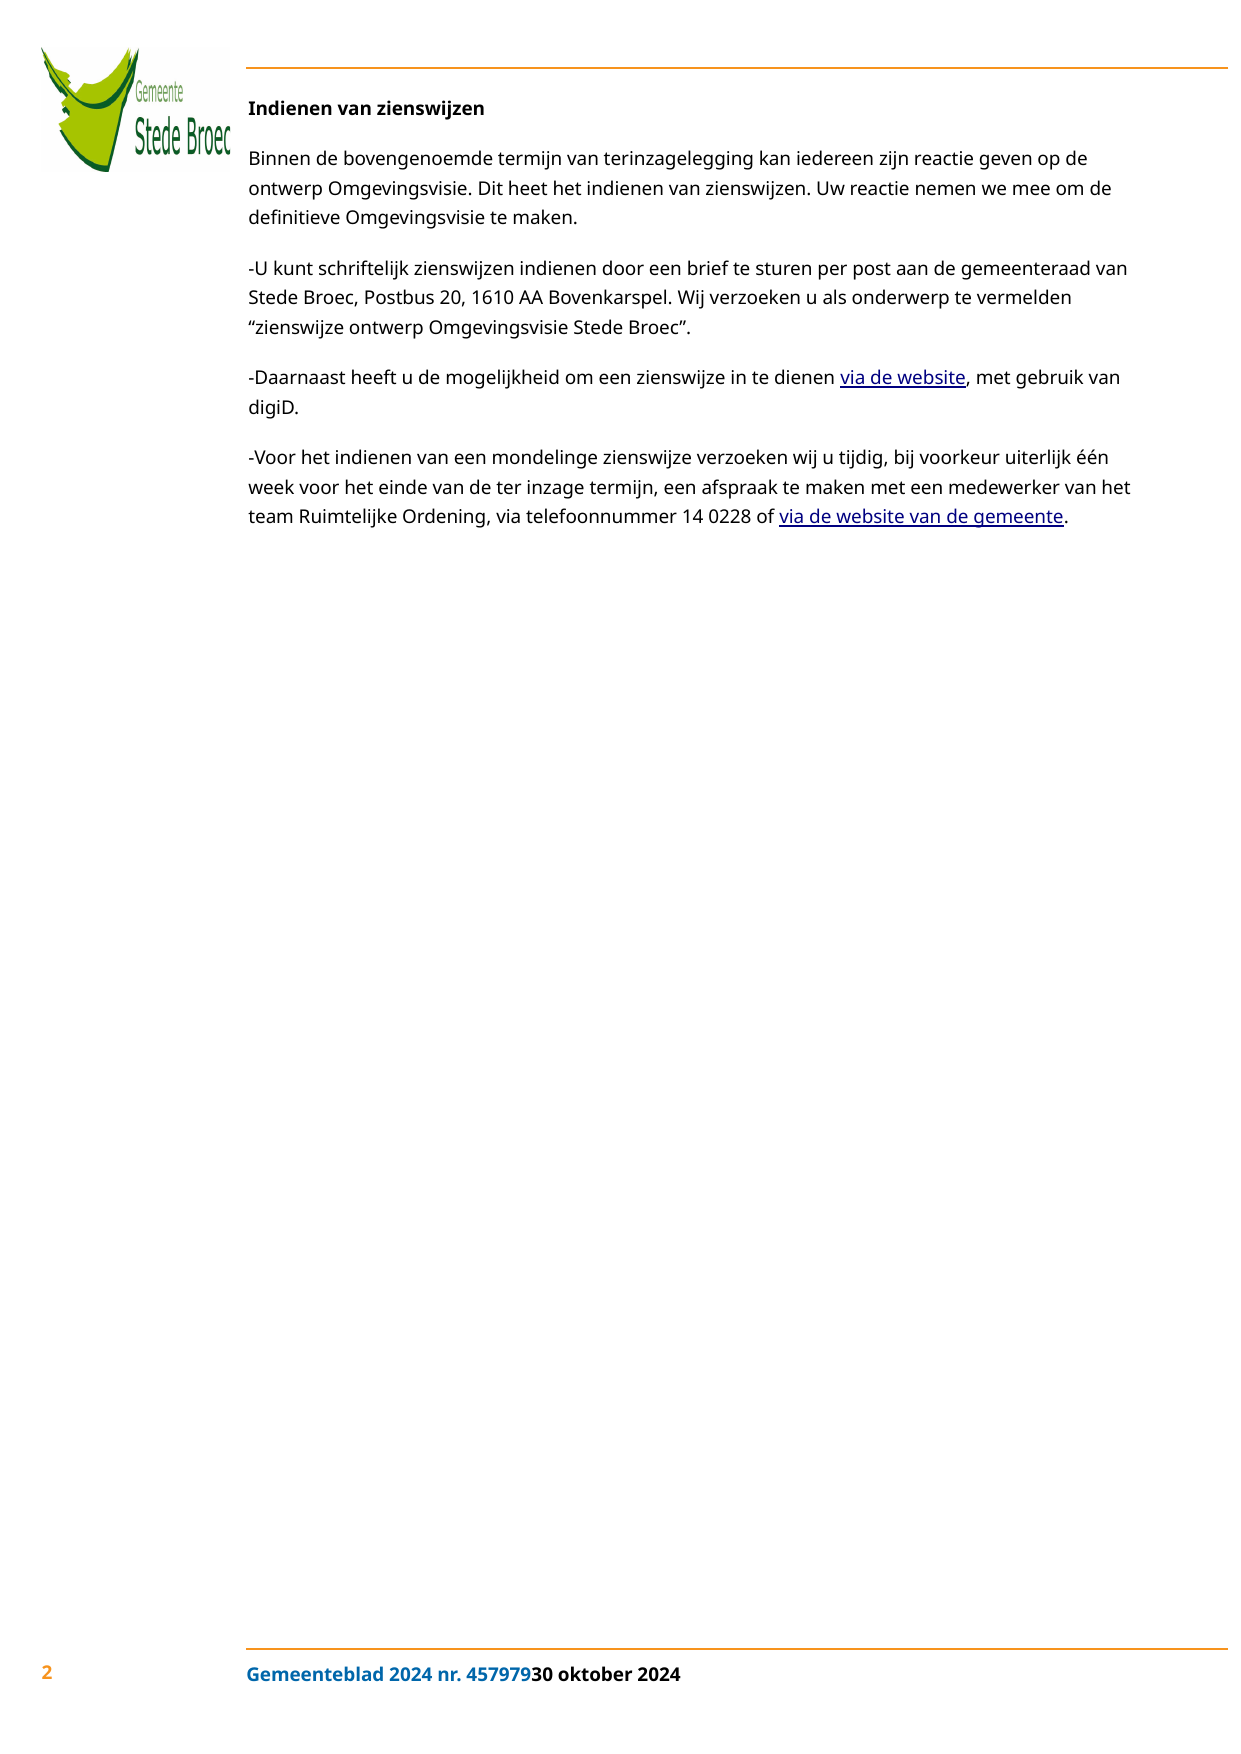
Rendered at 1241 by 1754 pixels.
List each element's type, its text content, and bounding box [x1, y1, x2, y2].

text Binnen de bovengenoemde termijn van terinzagelegging kan iedereen zijn reactie geven op de ontwerp Omgevingsvisie. Dit heet het indienen van zienswijzen. Uw reactie nemen we mee om de definitieve Omgevingsvisie te maken. [248, 145, 1152, 230]
text -Daarnaast heeft u de mogelijkheid om een zienswijze in te dienen via de website, met gebruik van digiD. [248, 364, 1152, 420]
text -U kunt schriftelijk zienswijzen indienen door een brief te sturen per post aan de gemeenteraad van Stede Broec, Postbus 20, 1610 AA Bovenkarspel. Wij verzoeken u als onderwerp te vermelden “zienswijze ontwerp Omgevingsvisie Stede Broec”. [248, 255, 1152, 340]
picture [41, 47, 231, 172]
text Indienen van zienswijzen [248, 95, 1152, 121]
text -Voor het indienen van een mondelinge zienswijze verzoeken wij u tijdig, bij voorkeur uiterlijk één week voor het einde van de ter inzage termijn, een afspraak te maken met een medewerker van het team Ruimtelijke Ordening, via telefoonnummer 14 0228 of via de website van de gemeente. [248, 444, 1152, 529]
